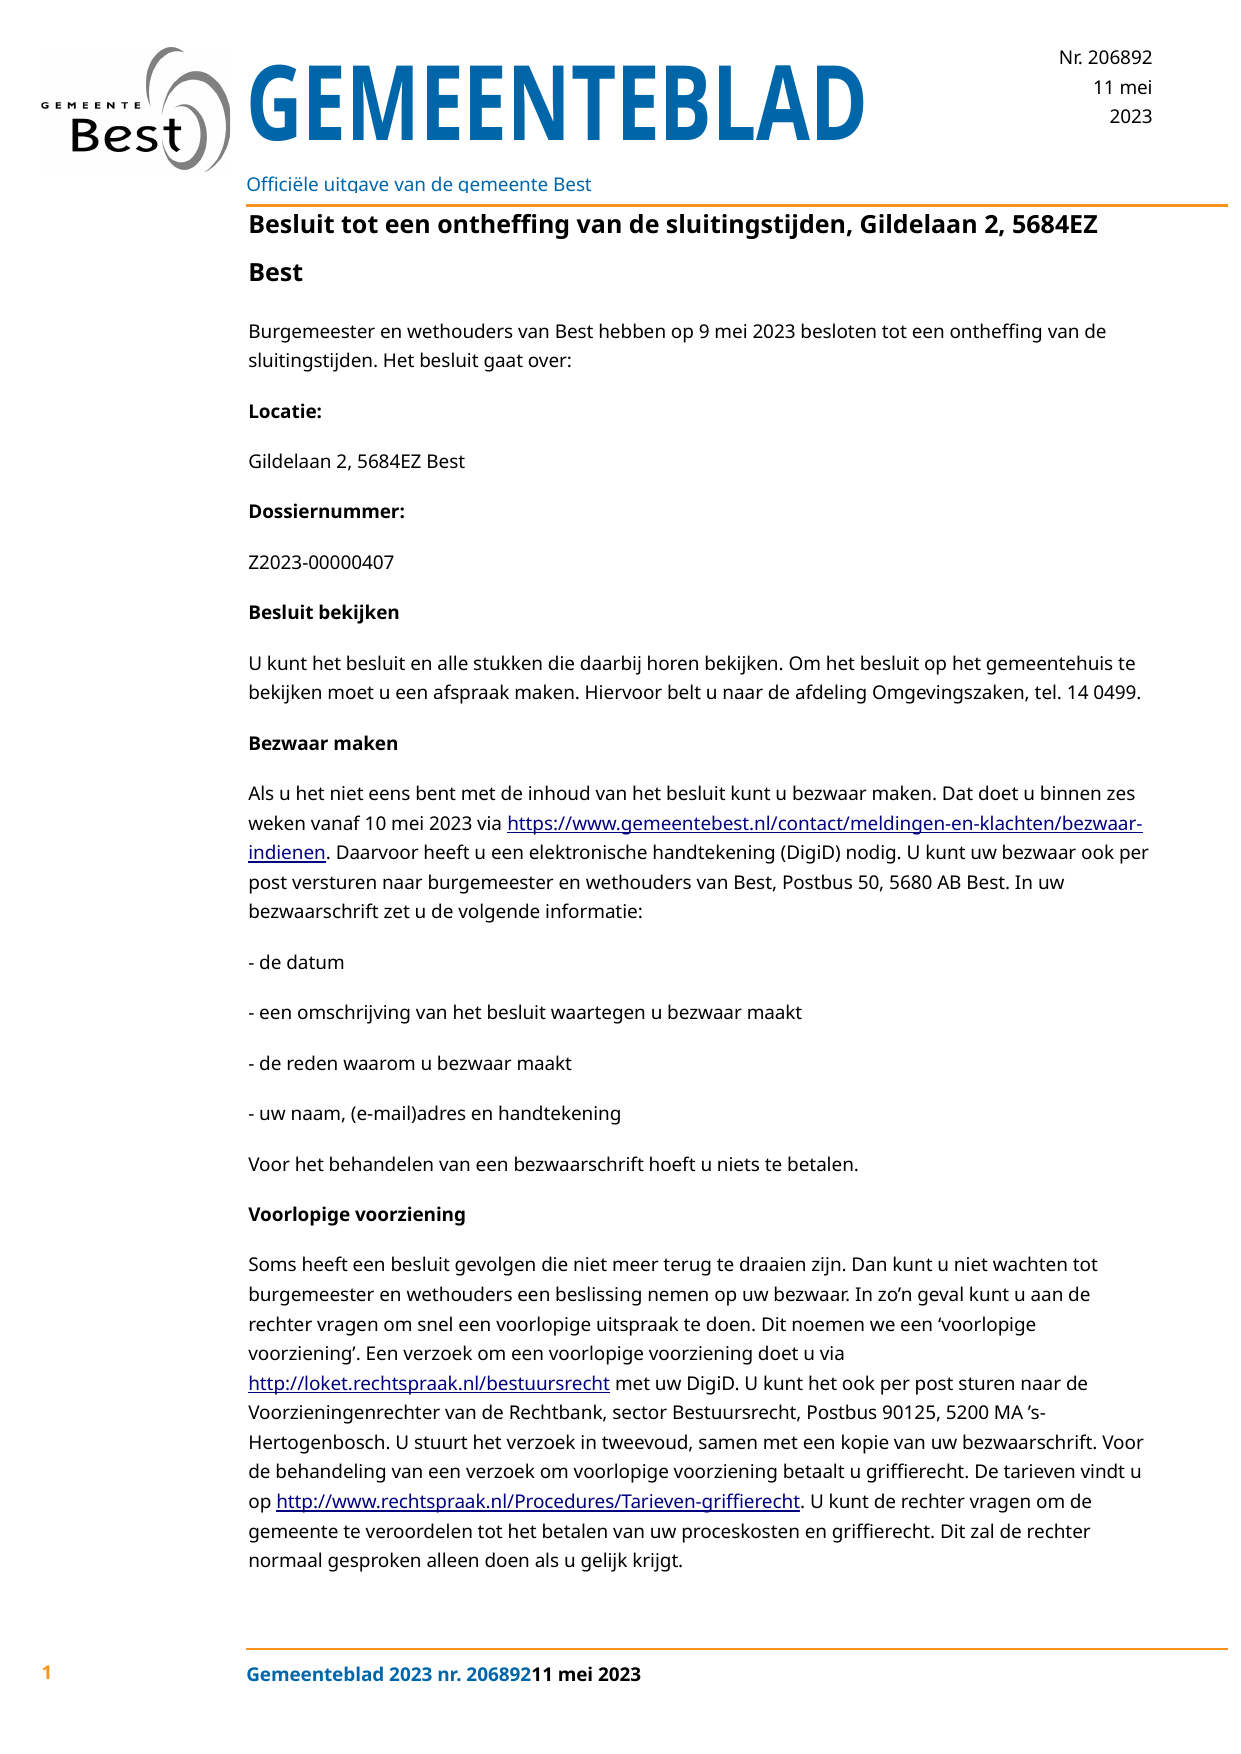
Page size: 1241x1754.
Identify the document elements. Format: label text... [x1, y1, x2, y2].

text Besluit tot een ontheffing van de sluitingstijden, Gildelaan 2, 5684EZ Best [248, 207, 1152, 288]
text Locatie: [248, 398, 1152, 424]
text Voorlopige voorziening [248, 1201, 1152, 1227]
text Z2023-00000407 [248, 549, 1152, 575]
text - de reden waarom u bezwaar maakt [248, 1050, 1152, 1076]
text Als u het niet eens bent met de inhoud van het besluit kunt u bezwaar maken. Dat doet u binnen zes weken vanaf 10 mei 2023 via https://www.gemeentebest.nl/contact/meldingen-en-klachten/bezwaar-indienen. Daarvoor heeft u een elektronische handtekening (DigiD) nodig. U kunt uw bezwaar ook per post versturen naar burgemeester en wethouders van Best, Postbus 50, 5680 AB Best. In uw bezwaarschrift zet u de volgende informatie: [248, 780, 1152, 924]
text Burgemeester en wethouders van Best hebben op 9 mei 2023 besloten tot een ontheffing van de sluitingstijden. Het besluit gaat over: [248, 318, 1152, 373]
text U kunt het besluit en alle stukken die daarbij horen bekijken. Om het besluit op het gemeentehuis te bekijken moet u een afspraak maken. Hiervoor belt u naar de afdeling Omgevingszaken, tel. 14 0499. [248, 650, 1152, 705]
text Voor het behandelen van een bezwaarschrift hoeft u niets te betalen. [248, 1151, 1152, 1177]
text - de datum [248, 949, 1152, 975]
text Besluit bekijken [248, 599, 1152, 625]
text - een omschrijving van het besluit waartegen u bezwaar maakt [248, 999, 1152, 1025]
picture [41, 47, 231, 172]
text Soms heeft een besluit gevolgen die niet meer terug te draaien zijn. Dan kunt u niet wachten tot burgemeester en wethouders een beslissing nemen op uw bezwaar. In zo’n geval kunt u aan de rechter vragen om snel een voorlopige uitspraak te doen. Dit noemen we een ‘voorlopige voorziening’. Een verzoek om een voorlopige voorziening doet u via http://loket.rechtspraak.nl/bestuursrecht met uw DigiD. U kunt het ook per post sturen naar de Voorzieningenrechter van de Rechtbank, sector Bestuursrecht, Postbus 90125, 5200 MA ’s-Hertogenbosch. U stuurt het verzoek in tweevoud, samen met een kopie van uw bezwaarschrift. Voor de behandeling van een verzoek om voorlopige voorziening betaalt u griffierecht. De tarieven vindt u op http://www.rechtspraak.nl/Procedures/Tarieven-griffierecht. U kunt de rechter vragen om de gemeente te veroordelen tot het betalen van uw proceskosten en griffierecht. Dit zal de rechter normaal gesproken alleen doen als u gelijk krijgt. [248, 1252, 1152, 1573]
text - uw naam, (e-mail)adres en handtekening [248, 1100, 1152, 1126]
text Dossiernummer: [248, 499, 1152, 524]
text Bezwaar maken [248, 730, 1152, 756]
text Gildelaan 2, 5684EZ Best [248, 448, 1152, 474]
